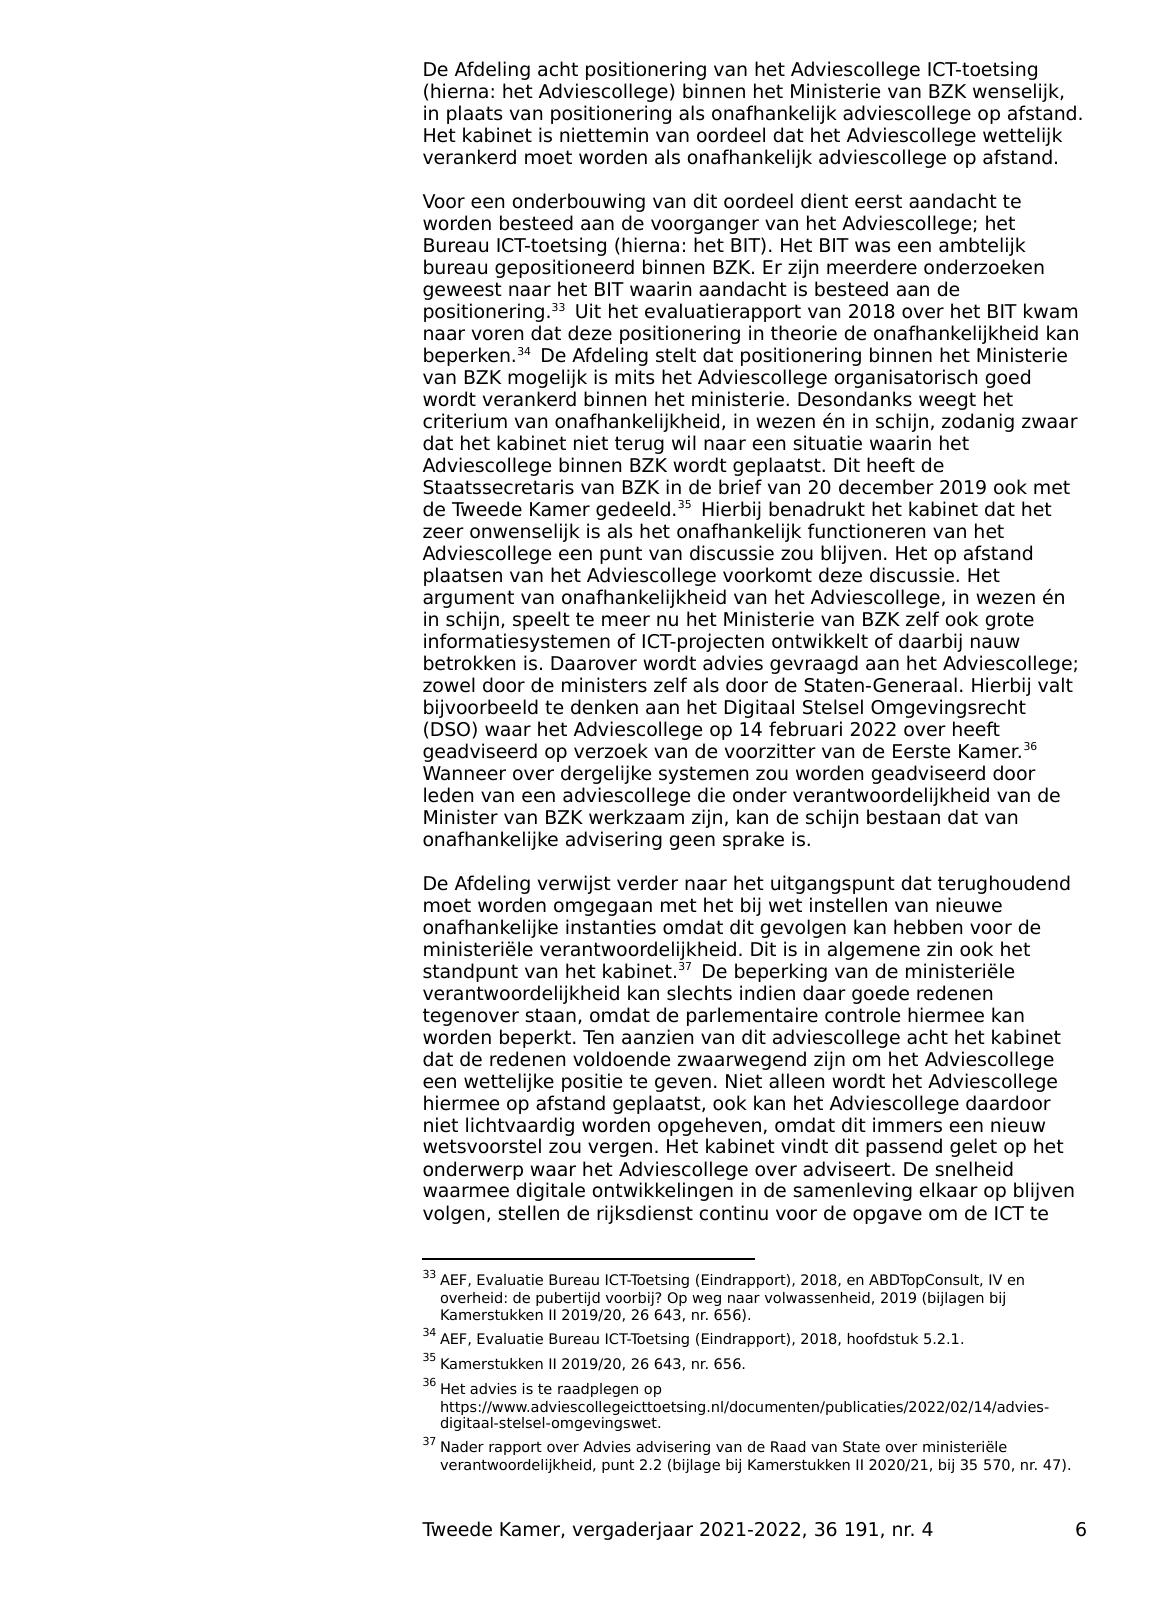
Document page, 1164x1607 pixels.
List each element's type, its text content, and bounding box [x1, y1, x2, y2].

text AEF, Evaluatie Bureau ICT-Toetsing (Eindrapport), 2018, en ABDTopConsult, IV en overheid: de pubertijd voorbij? Op weg naar volwassenheid, 2019 (bijlagen bij Kamerstukken II 2019/20, 26 643, nr. 656). [422, 1268, 1087, 1324]
text Voor een onderbouwing van dit oordeel dient eerst aandacht te worden besteed aan de voorganger van het Adviescollege; het Bureau ICT-toetsing (hierna: het BIT). Het BIT was een ambtelijk bureau gepositioneerd binnen BZK. Er zijn meerdere onderzoeken geweest naar het BIT waarin aandacht is besteed aan de positionering. Uit het evaluatierapport van 2018 over het BIT kwam naar voren dat deze positionering in theorie de onafhankelijkheid kan beperken. De Afdeling stelt dat positionering binnen het Ministerie van BZK mogelijk is mits het Adviescollege organisatorisch goed wordt verankerd binnen het ministerie. Desondanks weegt het criterium van onafhankelijkheid, in wezen én in schijn, zodanig zwaar dat het kabinet niet terug wil naar een situatie waarin het Adviescollege binnen BZK wordt geplaatst. Dit heeft de Staatssecretaris van BZK in de brief van 20 december 2019 ook met de Tweede Kamer gedeeld. Hierbij benadrukt het kabinet dat het zeer onwenselijk is als het onafhankelijk functioneren van het Adviescollege een punt van discussie zou blijven. Het op afstand plaatsen van het Adviescollege voorkomt deze discussie. Het argument van onafhankelijkheid van het Adviescollege, in wezen én in schijn, speelt te meer nu het Ministerie van BZK zelf ook grote informatiesystemen of ICT-projecten ontwikkelt of daarbij nauw betrokken is. Daarover wordt advies gevraagd aan het Adviescollege; zowel door de ministers zelf als door de Staten-Generaal. Hierbij valt bijvoorbeeld te denken aan het Digitaal Stelsel Omgevingsrecht (DSO) waar het Adviescollege op 14 februari 2022 over heeft geadviseerd op verzoek van de voorzitter van de Eerste Kamer. Wanneer over dergelijke systemen zou worden geadviseerd door leden van een adviescollege die onder verantwoordelijkheid van de Minister van BZK werkzaam zijn, kan de schijn bestaan dat van onafhankelijke advisering geen sprake is. [422, 191, 1087, 851]
text Nader rapport over Advies advisering van de Raad van State over ministeriële verantwoordelijkheid, punt 2.2 (bijlage bij Kamerstukken II 2020/21, bij 35 570, nr. 47). [422, 1435, 1087, 1474]
text De Afdeling verwijst verder naar het uitgangspunt dat terughoudend moet worden omgegaan met het bij wet instellen van nieuwe onafhankelijke instanties omdat dit gevolgen kan hebben voor de ministeriële verantwoordelijkheid. Dit is in algemene zin ook het standpunt van het kabinet. De beperking van de ministeriële verantwoordelijkheid kan slechts indien daar goede redenen tegenover staan, omdat de parlementaire controle hiermee kan worden beperkt. Ten aanzien van dit adviescollege acht het kabinet dat de redenen voldoende zwaarwegend zijn om het Adviescollege een wettelijke positie te geven. Niet alleen wordt het Adviescollege hiermee op afstand geplaatst, ook kan het Adviescollege daardoor niet lichtvaardig worden opgeheven, omdat dit immers een nieuw wetsvoorstel zou vergen. Het kabinet vindt dit passend gelet op het onderwerp waar het Adviescollege over adviseert. De snelheid waarmee digitale ontwikkelingen in de samenleving elkaar op blijven volgen, stellen de rijksdienst continu voor de opgave om de ICT te [422, 873, 1087, 1224]
text AEF, Evaluatie Bureau ICT-Toetsing (Eindrapport), 2018, hoofdstuk 5.2.1. [422, 1327, 1087, 1349]
text De Afdeling acht positionering van het Adviescollege ICT-toetsing (hierna: het Adviescollege) binnen het Ministerie van BZK wenselijk, in plaats van positionering als onafhankelijk adviescollege op afstand. Het kabinet is niettemin van oordeel dat het Adviescollege wettelijk verankerd moet worden als onafhankelijk adviescollege op afstand. [422, 59, 1087, 169]
text Het advies is te raadplegen op https://www.adviescollegeicttoetsing.nl/documenten/publicaties/2022/02/14/advies-digitaal-stelsel-omgevingswet. [422, 1377, 1087, 1432]
text Kamerstukken II 2019/20, 26 643, nr. 656. [422, 1352, 1087, 1374]
